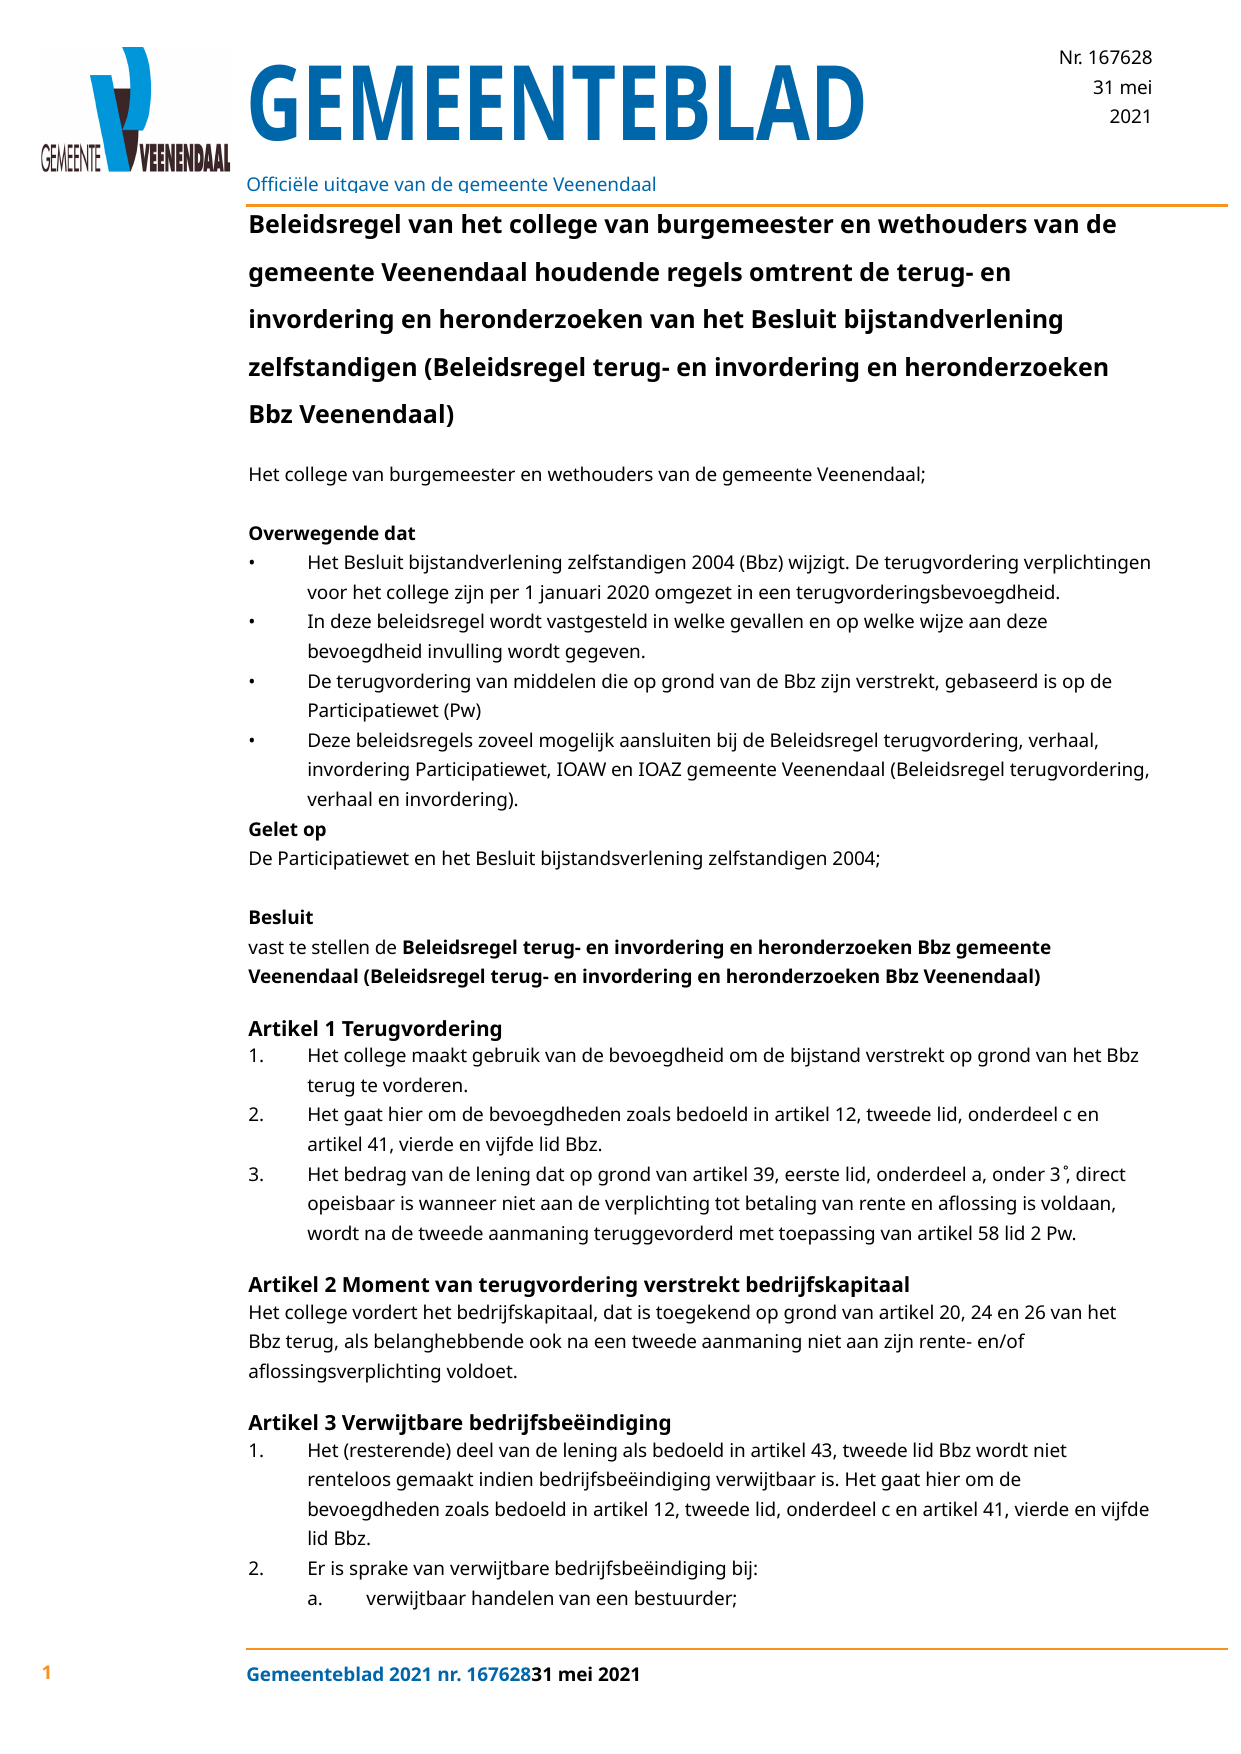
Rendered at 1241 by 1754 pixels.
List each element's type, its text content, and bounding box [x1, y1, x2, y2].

text Beleidsregel van het college van burgemeester en wethouders van de gemeente Veenendaal houdende regels omtrent de terug- en invordering en heronderzoeken van het Besluit bijstandverlening zelfstandigen (Beleidsregel terug- en invordering en heronderzoeken Bbz Veenendaal) [248, 207, 1152, 431]
list De terugvordering van middelen die op grond van de Bbz zijn verstrekt, gebaseerd is op de Participatiewet (Pw) [248, 668, 1152, 723]
list Er is sprake van verwijtbare bedrijfsbeëindiging bij: [248, 1555, 1152, 1581]
text Het college vordert het bedrijfskapitaal, dat is toegekend op grond van artikel 20, 24 en 26 van het Bbz terug, als belanghebbende ook na een tweede aanmaning niet aan zijn rente- en/of aflossingsverplichting voldoet. [248, 1299, 1152, 1384]
text Artikel 3 Verwijtbare bedrijfsbeëindiging [248, 1408, 1152, 1437]
text Artikel 2 Moment van terugvordering verstrekt bedrijfskapitaal [248, 1270, 1152, 1299]
list Het bedrag van de lening dat op grond van artikel 39, eerste lid, onderdeel a, onder 3 ̊, direct opeisbaar is wanneer niet aan de verplichting tot betaling van rente en aflossing is voldaan, wordt na de tweede aanmaning teruggevorderd met toepassing van artikel 58 lid 2 Pw. [248, 1161, 1152, 1246]
text Besluit [248, 904, 1152, 930]
picture [41, 47, 130, 172]
list Het (resterende) deel van de lening als bedoeld in artikel 43, tweede lid Bbz wordt niet renteloos gemaakt indien bedrijfsbeëindiging verwijtbaar is. Het gaat hier om de bevoegdheden zoals bedoeld in artikel 12, tweede lid, onderdeel c en artikel 41, vierde en vijfde lid Bbz. [248, 1437, 1152, 1551]
list Het college maakt gebruik van de bevoegdheid om de bijstand verstrekt op grond van het Bbz terug te vorderen. [248, 1042, 1152, 1098]
list Het Besluit bijstandverlening zelfstandigen 2004 (Bbz) wijzigt. De terugvordering verplichtingen voor het college zijn per 1 januari 2020 omgezet in een terugvorderingsbevoegdheid. [248, 549, 1152, 605]
text Overwegende dat [248, 520, 1152, 546]
list Het gaat hier om de bevoegdheden zoals bedoeld in artikel 12, tweede lid, onderdeel c en artikel 41, vierde en vijfde lid Bbz. [248, 1102, 1152, 1157]
picture [123, 47, 231, 172]
text vast te stellen de Beleidsregel terug- en invordering en heronderzoeken Bbz gemeente Veenendaal (Beleidsregel terug- en invordering en heronderzoeken Bbz Veenendaal) [248, 934, 1152, 989]
text De Participatiewet en het Besluit bijstandsverlening zelfstandigen 2004; [248, 845, 1152, 871]
list verwijtbaar handelen van een bestuurder; [307, 1585, 1152, 1611]
list In deze beleidsregel wordt vastgesteld in welke gevallen en op welke wijze aan deze bevoegdheid invulling wordt gegeven. [248, 609, 1152, 664]
text Het college van burgemeester en wethouders van de gemeente Veenendaal; [248, 461, 1152, 486]
text Artikel 1 Terugvordering [248, 1014, 1152, 1042]
list Deze beleidsregels zoveel mogelijk aansluiten bij de Beleidsregel terugvordering, verhaal, invordering Participatiewet, IOAW en IOAZ gemeente Veenendaal (Beleidsregel terugvordering, verhaal en invordering). [248, 727, 1152, 812]
text Gelet op [248, 816, 1152, 841]
